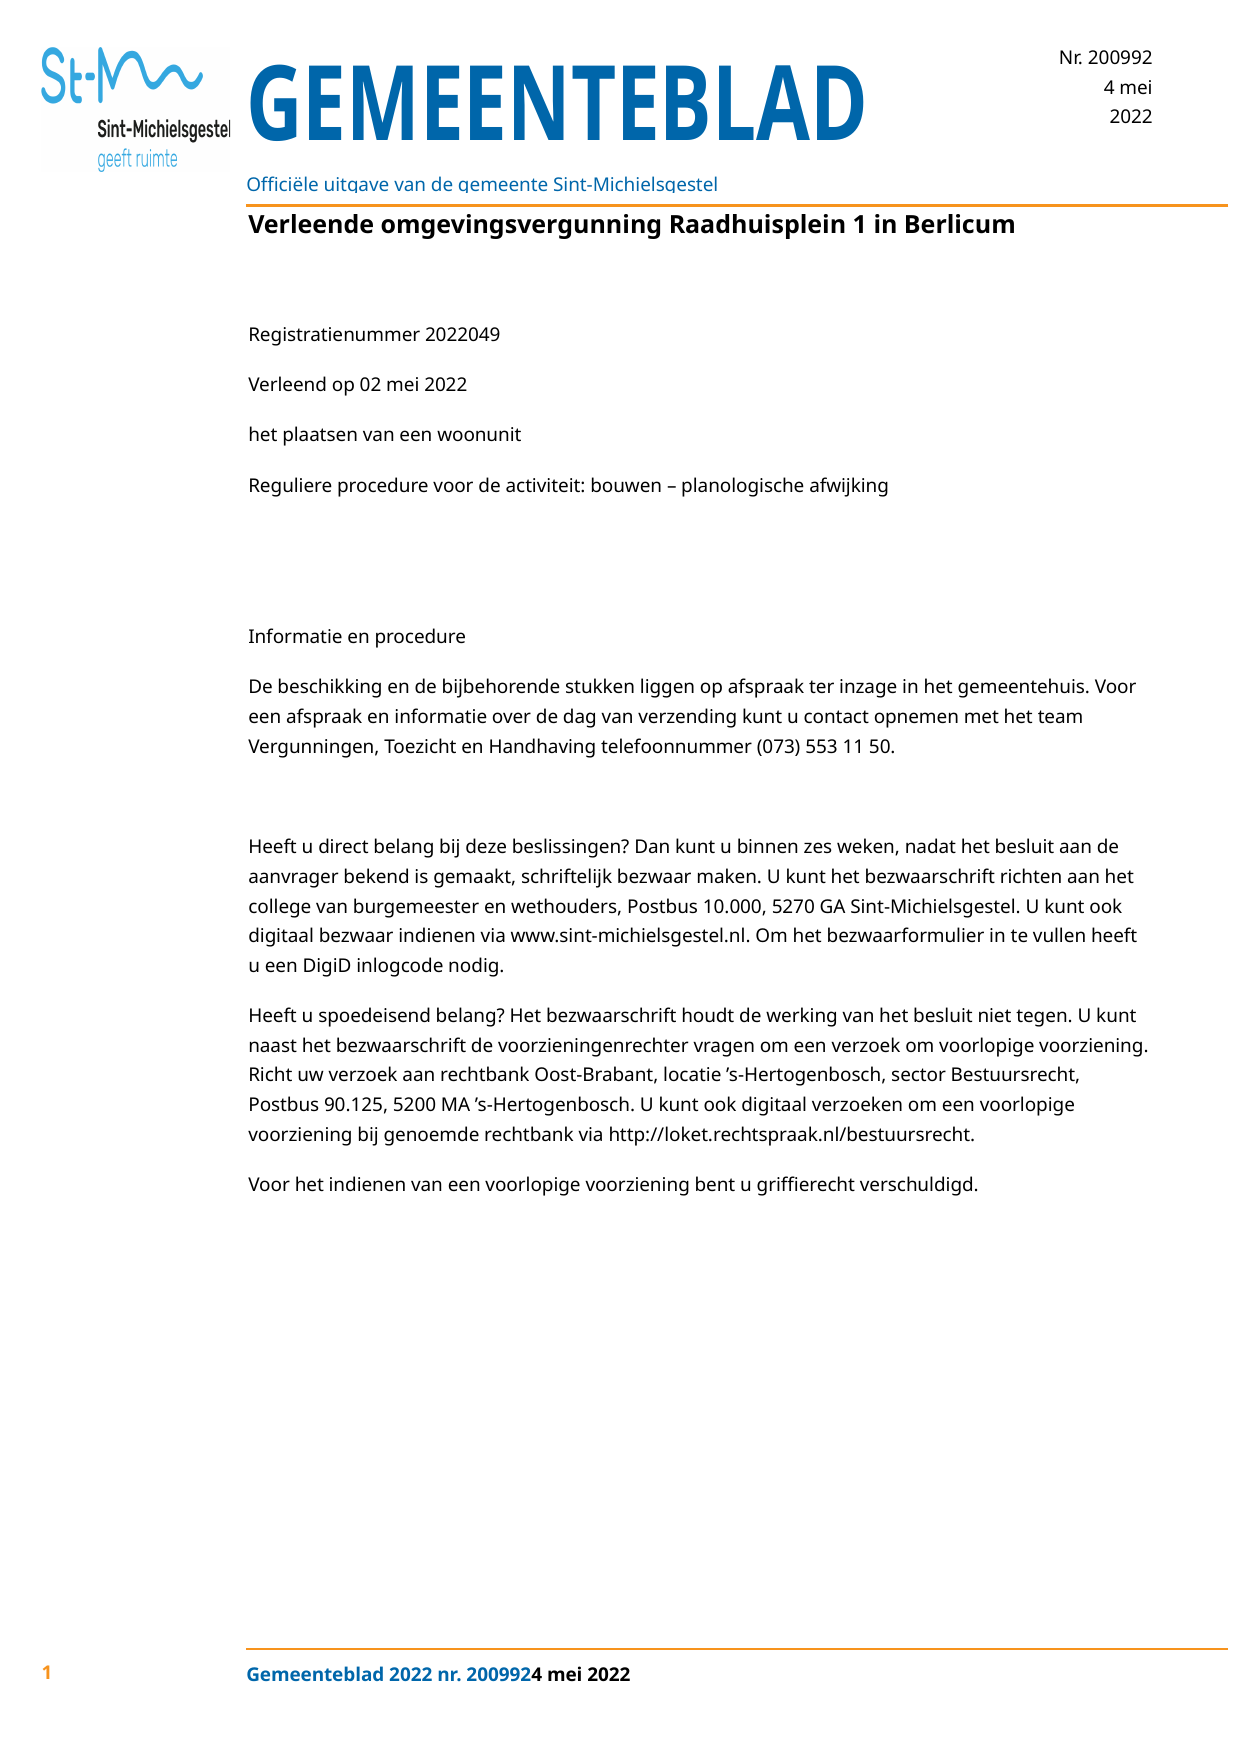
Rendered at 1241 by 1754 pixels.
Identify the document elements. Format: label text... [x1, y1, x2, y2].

text Verleende omgevingsvergunning Raadhuisplein 1 in Berlicum [248, 207, 1152, 241]
text Heeft u spoedeisend belang? Het bezwaarschrift houdt de werking van het besluit niet tegen. U kunt naast het bezwaarschrift de voorzieningenrechter vragen om een verzoek om voorlopige voorziening. Richt uw verzoek aan rechtbank Oost-Brabant, locatie ’s-Hertogenbosch, sector Bestuursrecht, Postbus 90.125, 5200 MA ’s-Hertogenbosch. U kunt ook digitaal verzoeken om een voorlopige voorziening bij genoemde rechtbank via http://loket.rechtspraak.nl/bestuursrecht. [248, 1002, 1152, 1146]
text Reguliere procedure voor de activiteit: bouwen – planologische afwijking [248, 472, 1152, 498]
text Verleend op 02 mei 2022 [248, 371, 1152, 397]
text het plaatsen van een woonunit [248, 422, 1152, 447]
text Heeft u direct belang bij deze beslissingen? Dan kunt u binnen zes weken, nadat het besluit aan de aanvrager bekend is gemaakt, schriftelijk bezwaar maken. U kunt het bezwaarschrift richten aan het college van burgemeester en wethouders, Postbus 10.000, 5270 GA Sint-Michielsgestel. U kunt ook digitaal bezwaar indienen via www.sint-michielsgestel.nl. Om het bezwaarformulier in te vullen heeft u een DigiD inlogcode nodig. [248, 834, 1152, 978]
text Registratienummer 2022049 [248, 321, 1152, 346]
text De beschikking en de bijbehorende stukken liggen op afspraak ter inzage in het gemeentehuis. Voor een afspraak en informatie over de dag van verzending kunt u contact opnemen met het team Vergunningen, Toezicht en Handhaving telefoonnummer (073) 553 11 50. [248, 674, 1152, 758]
text Informatie en procedure [248, 623, 1152, 649]
text Voor het indienen van een voorlopige voorziening bent u griffierecht verschuldigd. [248, 1171, 1152, 1197]
picture [41, 47, 231, 172]
